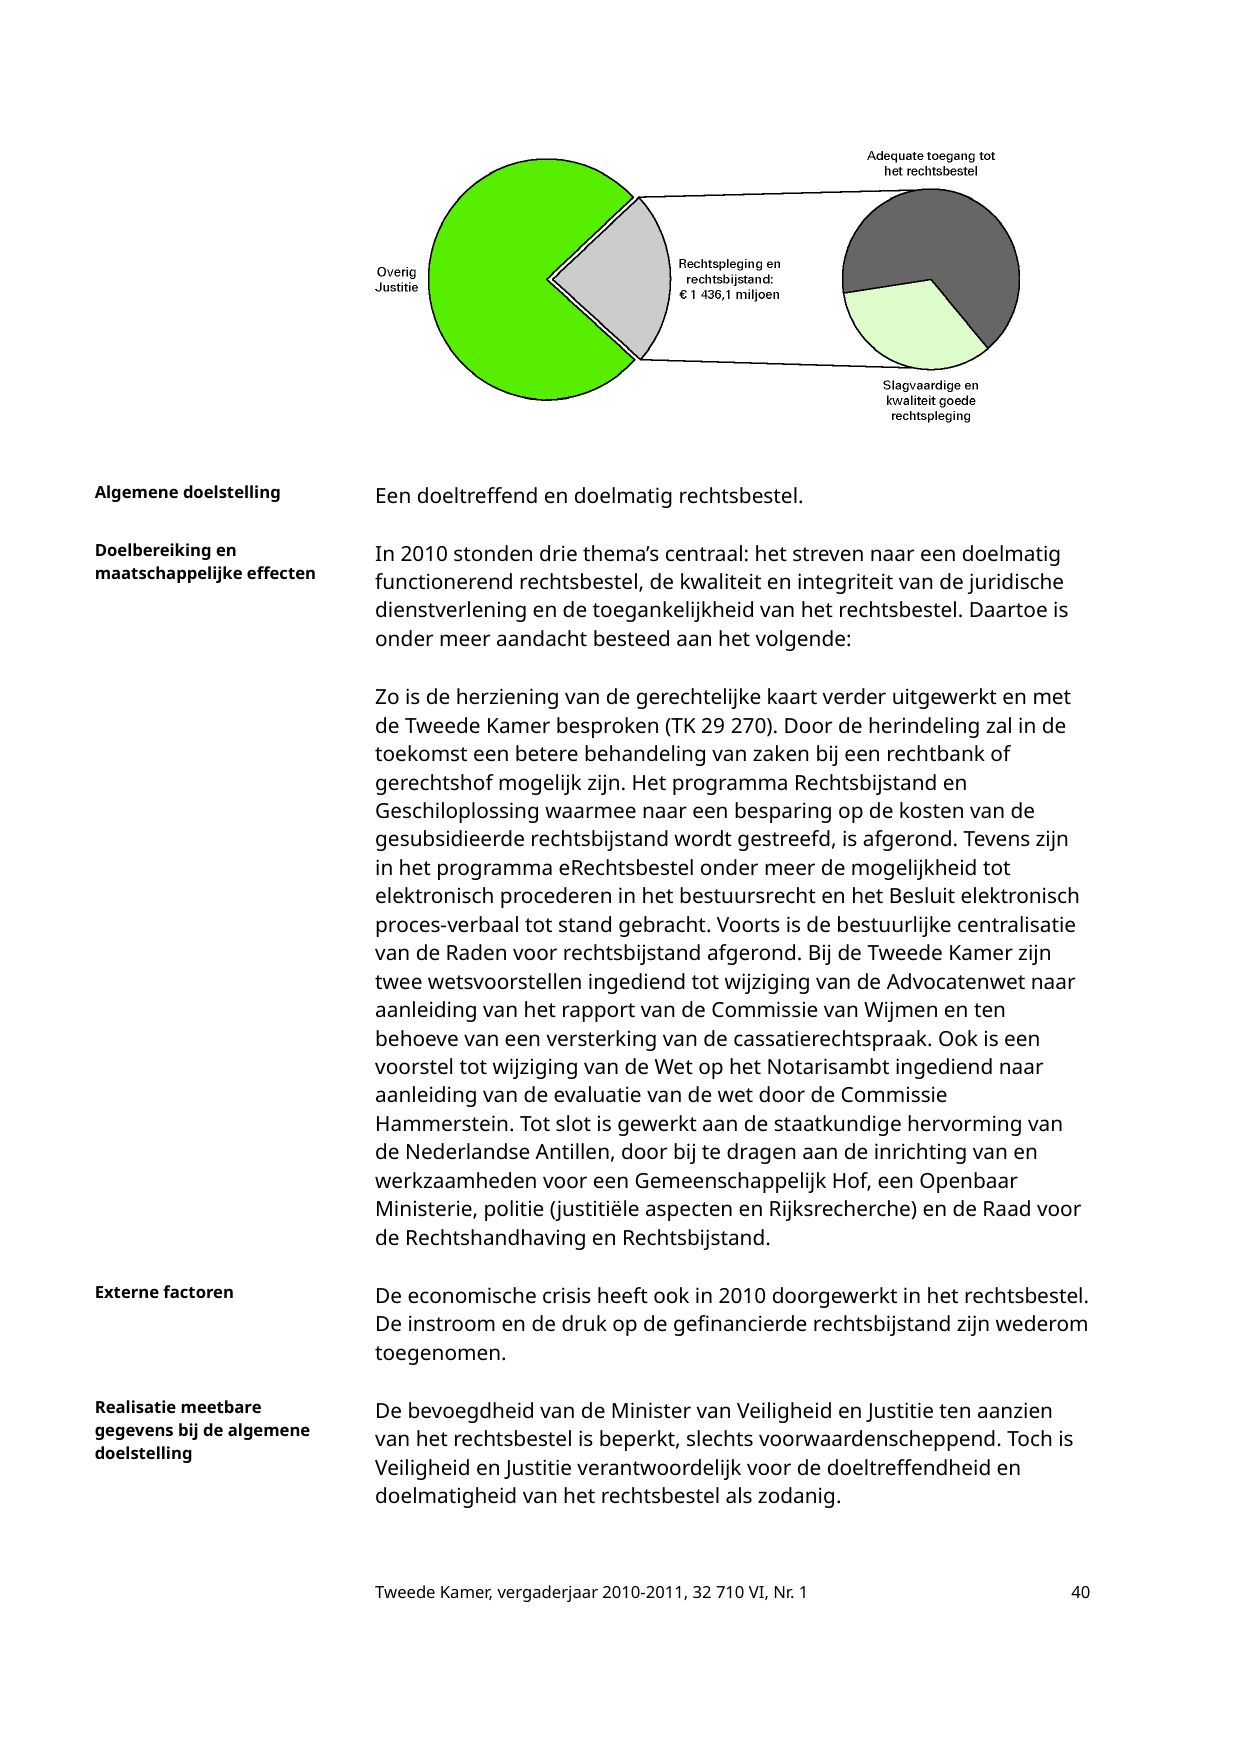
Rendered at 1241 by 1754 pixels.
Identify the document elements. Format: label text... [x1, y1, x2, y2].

text Algemene doelstelling [94, 481, 328, 503]
picture [375, 150, 1020, 423]
text Doelbereiking en maatschappelijke effecten [94, 539, 328, 584]
text Zo is de herziening van de gerechtelijke kaart verder uitgewerkt en met de Tweede Kamer besproken (TK 29 270). Door de herindeling zal in de toekomst een betere behandeling van zaken bij een rechtbank of gerechtshof mogelijk zijn. Het programma Rechtsbijstand en Geschiloplossing waarmee naar een besparing op de kosten van de gesubsidieerde rechtsbijstand wordt gestreefd, is afgerond. Tevens zijn in het programma eRechtsbestel onder meer de mogelijkheid tot elektronisch procederen in het bestuursrecht en het Besluit elektronisch proces-verbaal tot stand gebracht. Voorts is de bestuurlijke centralisatie van de Raden voor rechtsbijstand afgerond. Bij de Tweede Kamer zijn twee wetsvoorstellen ingediend tot wijziging van de Advocatenwet naar aanleiding van het rapport van de Commissie van Wijmen en ten behoeve van een versterking van de cassatierechtspraak. Ook is een voorstel tot wijziging van de Wet op het Notarisambt ingediend naar aanleiding van de evaluatie van de wet door de Commissie Hammerstein. Tot slot is gewerkt aan de staatkundige hervorming van de Nederlandse Antillen, door bij te dragen aan de inrichting van en werkzaamheden voor een Gemeenschappelijk Hof, een Openbaar Ministerie, politie (justitiële aspecten en Rijksrecherche) en de Raad voor de Rechtshandhaving en Rechtsbijstand. [375, 682, 1090, 1251]
text Een doeltreffend en doelmatig rechtsbestel. [375, 481, 1090, 509]
text Realisatie meetbare gegevens bij de algemene doelstelling [94, 1396, 328, 1464]
text De bevoegdheid van de Minister van Veiligheid en Justitie ten aanzien van het rechtsbestel is beperkt, slechts voorwaardenscheppend. Toch is Veiligheid en Justitie verantwoordelijk voor de doeltreffendheid en doelmatigheid van het rechtsbestel als zodanig. [375, 1396, 1090, 1510]
text Externe factoren [94, 1281, 328, 1304]
text In 2010 stonden drie thema’s centraal: het streven naar een doelmatig functionerend rechtsbestel, de kwaliteit en integriteit van de juridische dienstverlening en de toegankelijkheid van het rechtsbestel. Daartoe is onder meer aandacht besteed aan het volgende: [375, 539, 1090, 652]
text De economische crisis heeft ook in 2010 doorgewerkt in het rechtsbestel. De instroom en de druk op de gefinancierde rechtsbijstand zijn wederom toegenomen. [375, 1281, 1090, 1366]
text [94, 503, 328, 511]
